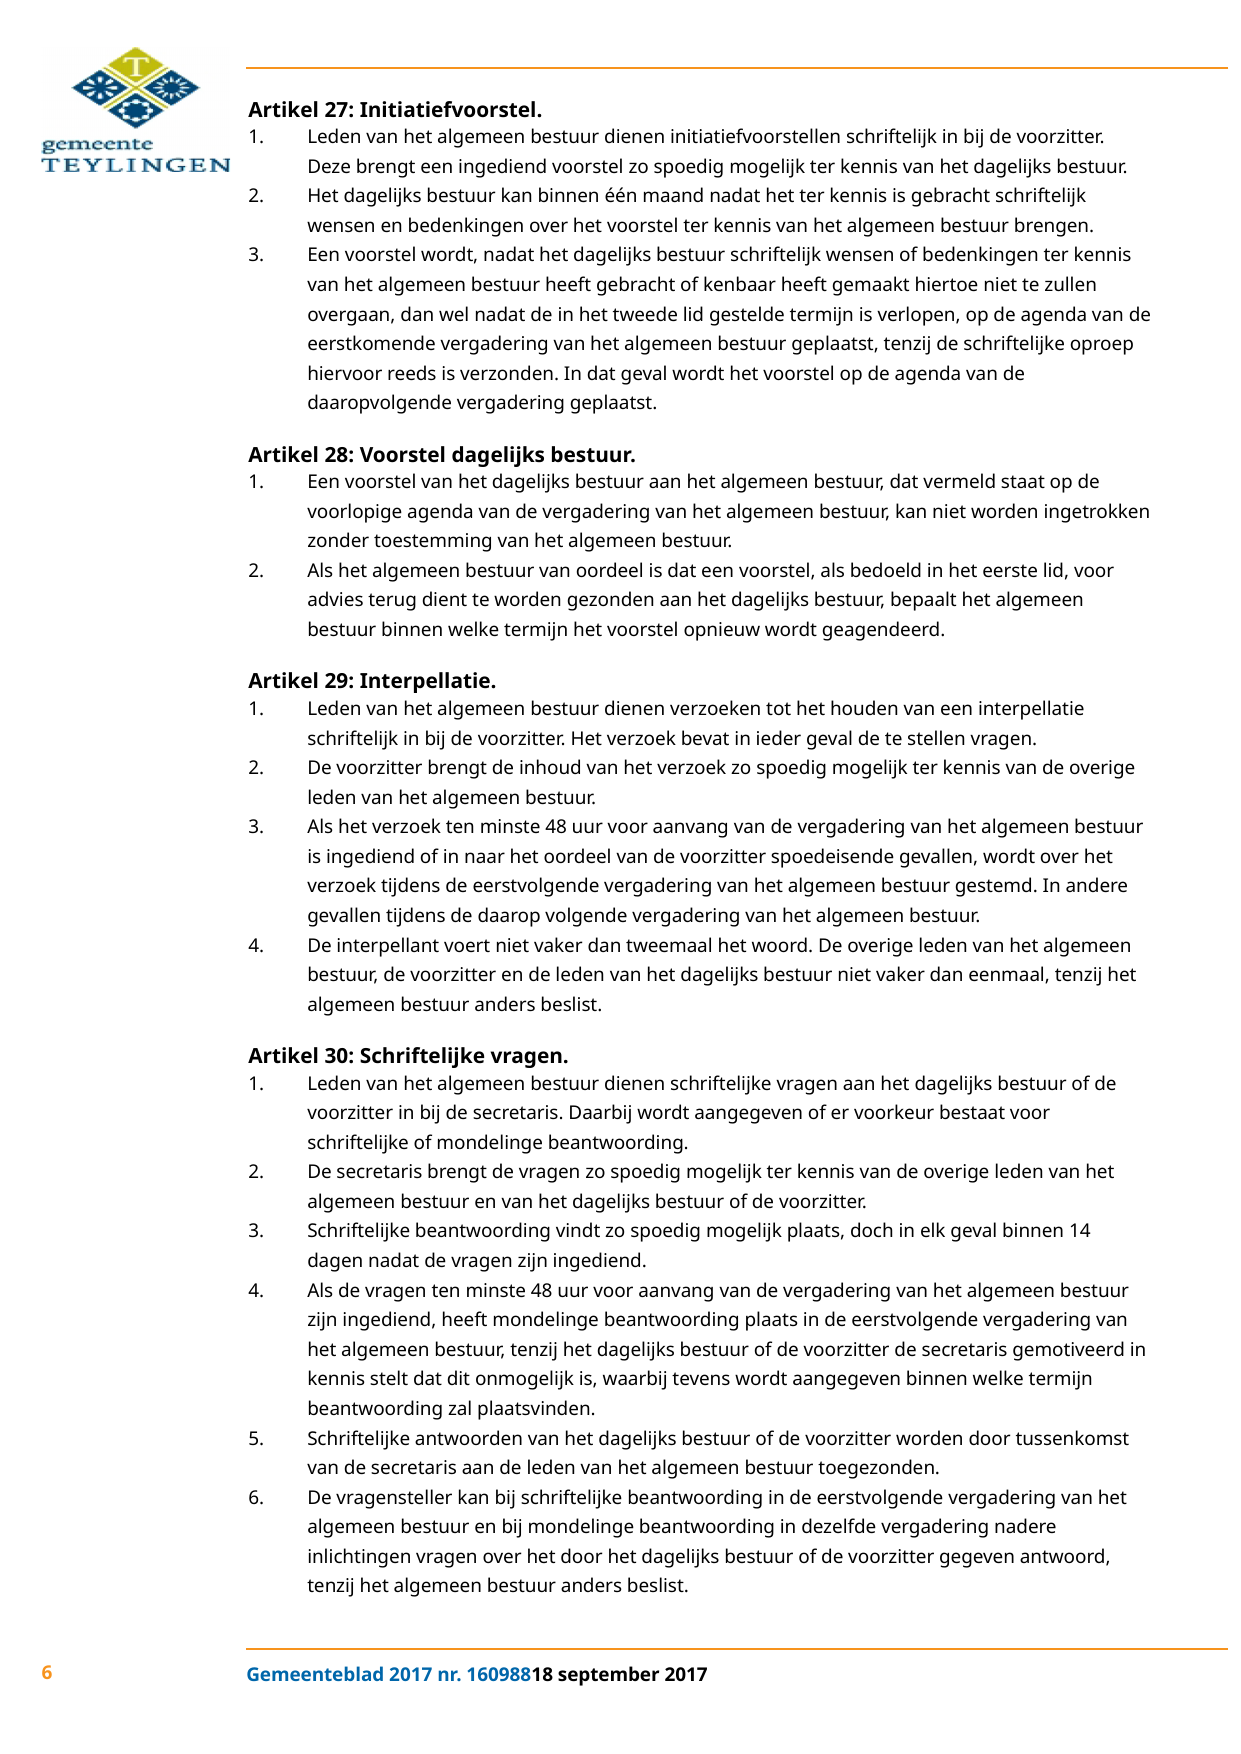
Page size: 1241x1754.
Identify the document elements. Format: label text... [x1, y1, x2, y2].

text Artikel 27: Initiatiefvoorstel. [248, 95, 1152, 123]
text Artikel 29: Interpellatie. [248, 667, 1152, 695]
list De vragensteller kan bij schriftelijke beantwoording in de eerstvolgende vergadering van het algemeen bestuur en bij mondelinge beantwoording in dezelfde vergadering nadere inlichtingen vragen over het door het dagelijks bestuur of de voorzitter gegeven antwoord, tenzij het algemeen bestuur anders beslist. [248, 1484, 1152, 1598]
picture [41, 47, 231, 172]
list Leden van het algemeen bestuur dienen initiatiefvoorstellen schriftelijk in bij de voorzitter. Deze brengt een ingediend voorstel zo spoedig mogelijk ter kennis van het dagelijks bestuur. [248, 123, 1152, 178]
list De secretaris brengt de vragen zo spoedig mogelijk ter kennis van de overige leden van het algemeen bestuur en van het dagelijks bestuur of de voorzitter. [248, 1158, 1152, 1214]
list Leden van het algemeen bestuur dienen schriftelijke vragen aan het dagelijks bestuur of de voorzitter in bij de secretaris. Daarbij wordt aangegeven of er voorkeur bestaat voor schriftelijke of mondelinge beantwoording. [248, 1070, 1152, 1155]
list Een voorstel wordt, nadat het dagelijks bestuur schriftelijk wensen of bedenkingen ter kennis van het algemeen bestuur heeft gebracht of kenbaar heeft gemaakt hiertoe niet te zullen overgaan, dan wel nadat de in het tweede lid gestelde termijn is verlopen, op de agenda van de eerstkomende vergadering van het algemeen bestuur geplaatst, tenzij de schriftelijke oproep hiervoor reeds is verzonden. In dat geval wordt het voorstel op de agenda van de daaropvolgende vergadering geplaatst. [248, 242, 1152, 415]
list Een voorstel van het dagelijks bestuur aan het algemeen bestuur, dat vermeld staat op de voorlopige agenda van de vergadering van het algemeen bestuur, kan niet worden ingetrokken zonder toestemming van het algemeen bestuur. [248, 468, 1152, 553]
list Leden van het algemeen bestuur dienen verzoeken tot het houden van een interpellatie schriftelijk in bij de voorzitter. Het verzoek bevat in ieder geval de te stellen vragen. [248, 695, 1152, 750]
list Als het verzoek ten minste 48 uur voor aanvang van de vergadering van het algemeen bestuur is ingediend of in naar het oordeel van de voorzitter spoedeisende gevallen, wordt over het verzoek tijdens de eerstvolgende vergadering van het algemeen bestuur gestemd. In andere gevallen tijdens de daarop volgende vergadering van het algemeen bestuur. [248, 813, 1152, 928]
list De interpellant voert niet vaker dan tweemaal het woord. De overige leden van het algemeen bestuur, de voorzitter en de leden van het dagelijks bestuur niet vaker dan eenmaal, tenzij het algemeen bestuur anders beslist. [248, 932, 1152, 1017]
list Schriftelijke beantwoording vindt zo spoedig mogelijk plaats, doch in elk geval binnen 14 dagen nadat de vragen zijn ingediend. [248, 1218, 1152, 1273]
list Als het algemeen bestuur van oordeel is dat een voorstel, als bedoeld in het eerste lid, voor advies terug dient te worden gezonden aan het dagelijks bestuur, bepaalt het algemeen bestuur binnen welke termijn het voorstel opnieuw wordt geagendeerd. [248, 557, 1152, 642]
text Artikel 28: Voorstel dagelijks bestuur. [248, 440, 1152, 468]
list Schriftelijke antwoorden van het dagelijks bestuur of de voorzitter worden door tussenkomst van de secretaris aan de leden van het algemeen bestuur toegezonden. [248, 1425, 1152, 1480]
list De voorzitter brengt de inhoud van het verzoek zo spoedig mogelijk ter kennis van de overige leden van het algemeen bestuur. [248, 754, 1152, 809]
list Het dagelijks bestuur kan binnen één maand nadat het ter kennis is gebracht schriftelijk wensen en bedenkingen over het voorstel ter kennis van het algemeen bestuur brengen. [248, 182, 1152, 238]
list Als de vragen ten minste 48 uur voor aanvang van de vergadering van het algemeen bestuur zijn ingediend, heeft mondelinge beantwoording plaats in de eerstvolgende vergadering van het algemeen bestuur, tenzij het dagelijks bestuur of de voorzitter de secretaris gemotiveerd in kennis stelt dat dit onmogelijk is, waarbij tevens wordt aangegeven binnen welke termijn beantwoording zal plaatsvinden. [248, 1277, 1152, 1421]
text Artikel 30: Schriftelijke vragen. [248, 1041, 1152, 1070]
